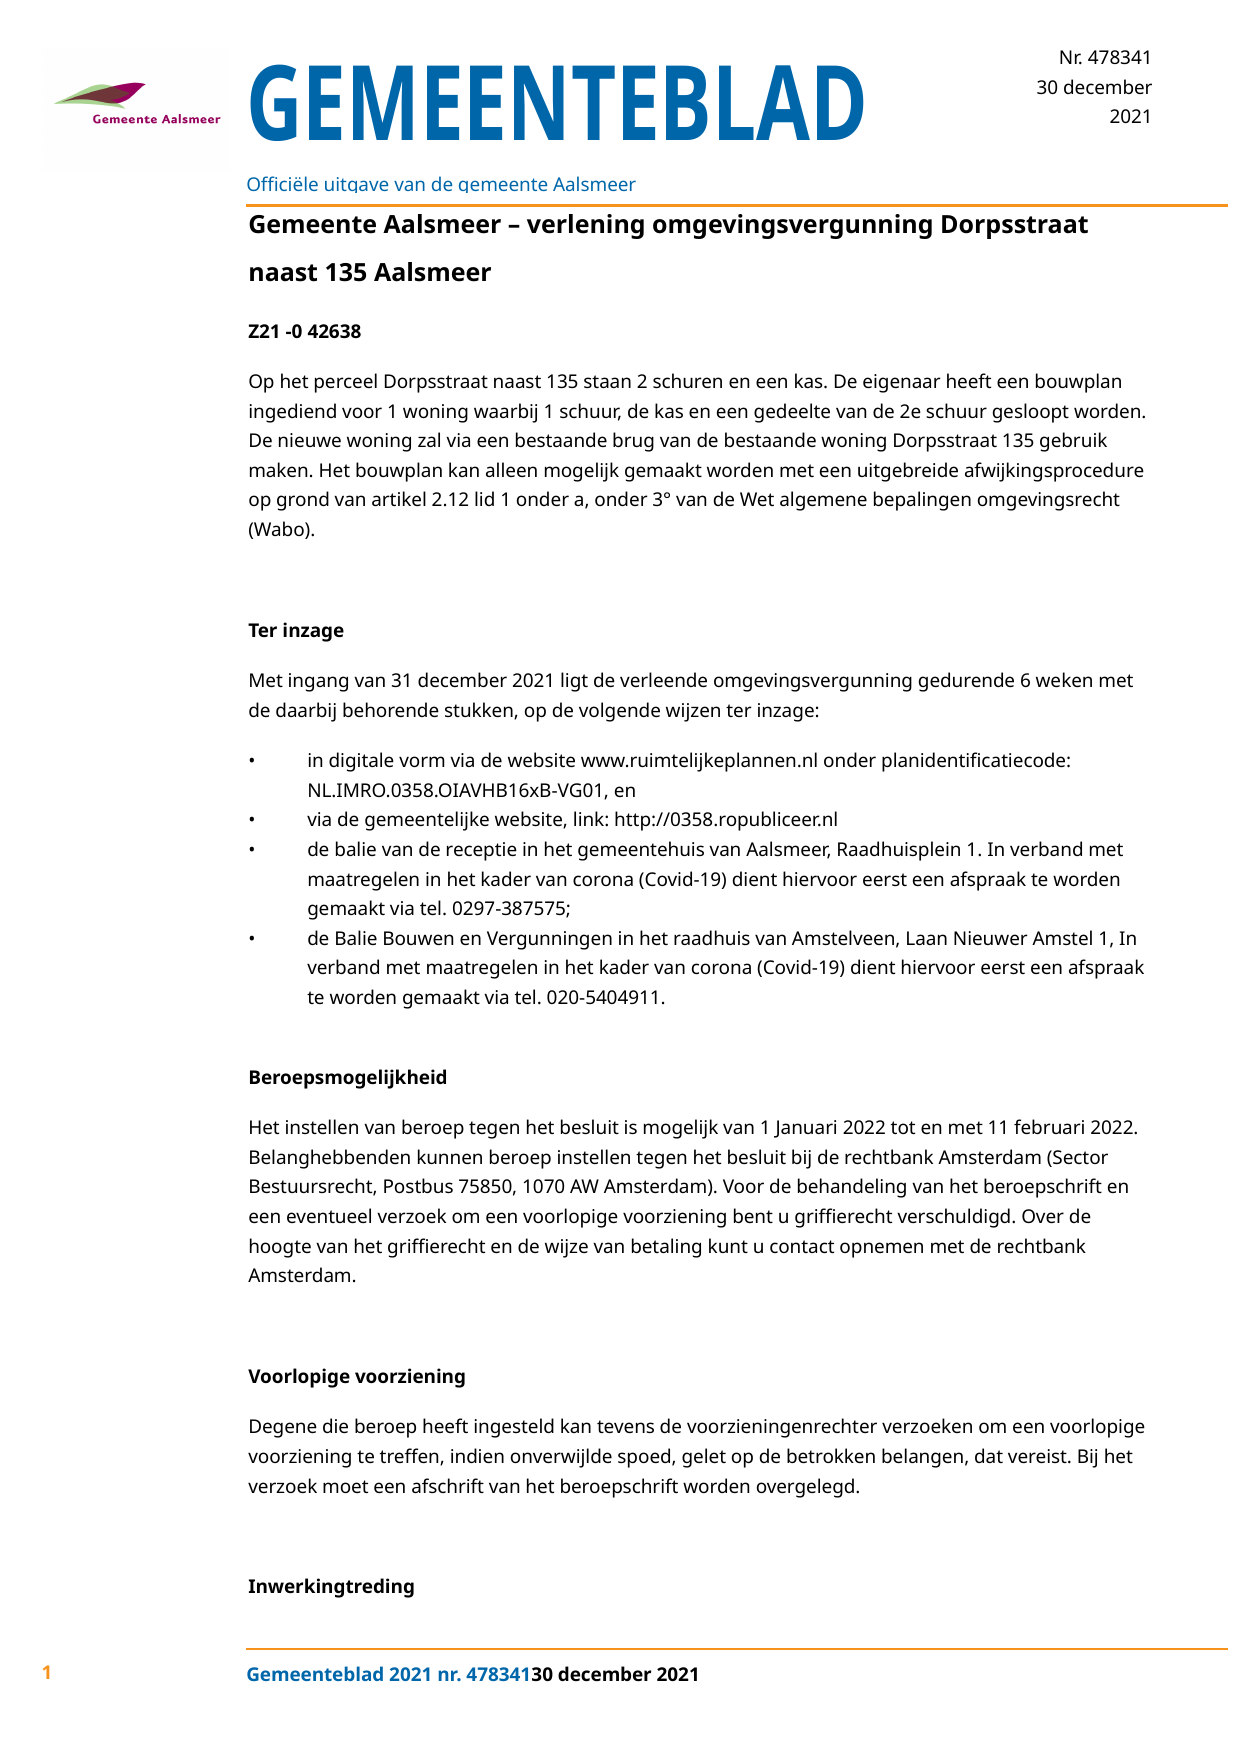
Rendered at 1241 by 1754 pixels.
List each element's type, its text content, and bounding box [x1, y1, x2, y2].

text Beroepsmogelijkheid [248, 1064, 1152, 1090]
text Degene die beroep heeft ingesteld kan tevens de voorzieningenrechter verzoeken om een voorlopige voorziening te treffen, indien onverwijlde spoed, gelet op de betrokken belangen, dat vereist. Bij het verzoek moet een afschrift van het beroepschrift worden overgelegd. [248, 1414, 1152, 1499]
list in digitale vorm via de website www.ruimtelijkeplannen.nl onder planidentificatiecode: NL.IMRO.0358.OIAVHB16xB-VG01, en [248, 747, 1152, 803]
text Op het perceel Dorpsstraat naast 135 staan 2 schuren en een kas. De eigenaar heeft een bouwplan ingediend voor 1 woning waarbij 1 schuur, de kas en een gedeelte van de 2e schuur gesloopt worden. De nieuwe woning zal via een bestaande brug van de bestaande woning Dorpsstraat 135 gebruik maken. Het bouwplan kan alleen mogelijk gemaakt worden met een uitgebreide afwijkingsprocedure op grond van artikel 2.12 lid 1 onder a, onder 3° van de Wet algemene bepalingen omgevingsrecht (Wabo). [248, 368, 1152, 542]
text Inwerkingtreding [248, 1574, 1152, 1599]
list de balie van de receptie in het gemeentehuis van Aalsmeer, Raadhuisplein 1. In verband met maatregelen in het kader van corona (Covid-19) dient hiervoor eerst een afspraak te worden gemaakt via tel. 0297-387575; [248, 836, 1152, 921]
text Z21 -0 42638 [248, 318, 1152, 344]
text Het instellen van beroep tegen het besluit is mogelijk van 1 Januari 2022 tot en met 11 februari 2022. Belanghebbenden kunnen beroep instellen tegen het besluit bij de rechtbank Amsterdam (Sector Bestuursrecht, Postbus 75850, 1070 AW Amsterdam). Voor de behandeling van het beroepschrift en een eventueel verzoek om een voorlopige voorziening bent u griffierecht verschuldigd. Over de hoogte van het griffierecht en de wijze van betaling kunt u contact opnemen met de rechtbank Amsterdam. [248, 1114, 1152, 1288]
list via de gemeentelijke website, link: http://0358.ropubliceer.nl [248, 807, 1152, 832]
list de Balie Bouwen en Vergunningen in het raadhuis van Amstelveen, Laan Nieuwer Amstel 1, In verband met maatregelen in het kader van corona (Covid-19) dient hiervoor eerst een afspraak te worden gemaakt via tel. 020-5404911. [248, 925, 1152, 1010]
text Ter inzage [248, 617, 1152, 643]
text Voorlopige voorziening [248, 1363, 1152, 1389]
text Met ingang van 31 december 2021 ligt de verleende omgevingsvergunning gedurende 6 weken met de daarbij behorende stukken, op de volgende wijzen ter inzage: [248, 667, 1152, 723]
text Gemeente Aalsmeer – verlening omgevingsvergunning Dorpsstraat naast 135 Aalsmeer [248, 207, 1152, 288]
picture [41, 47, 231, 172]
